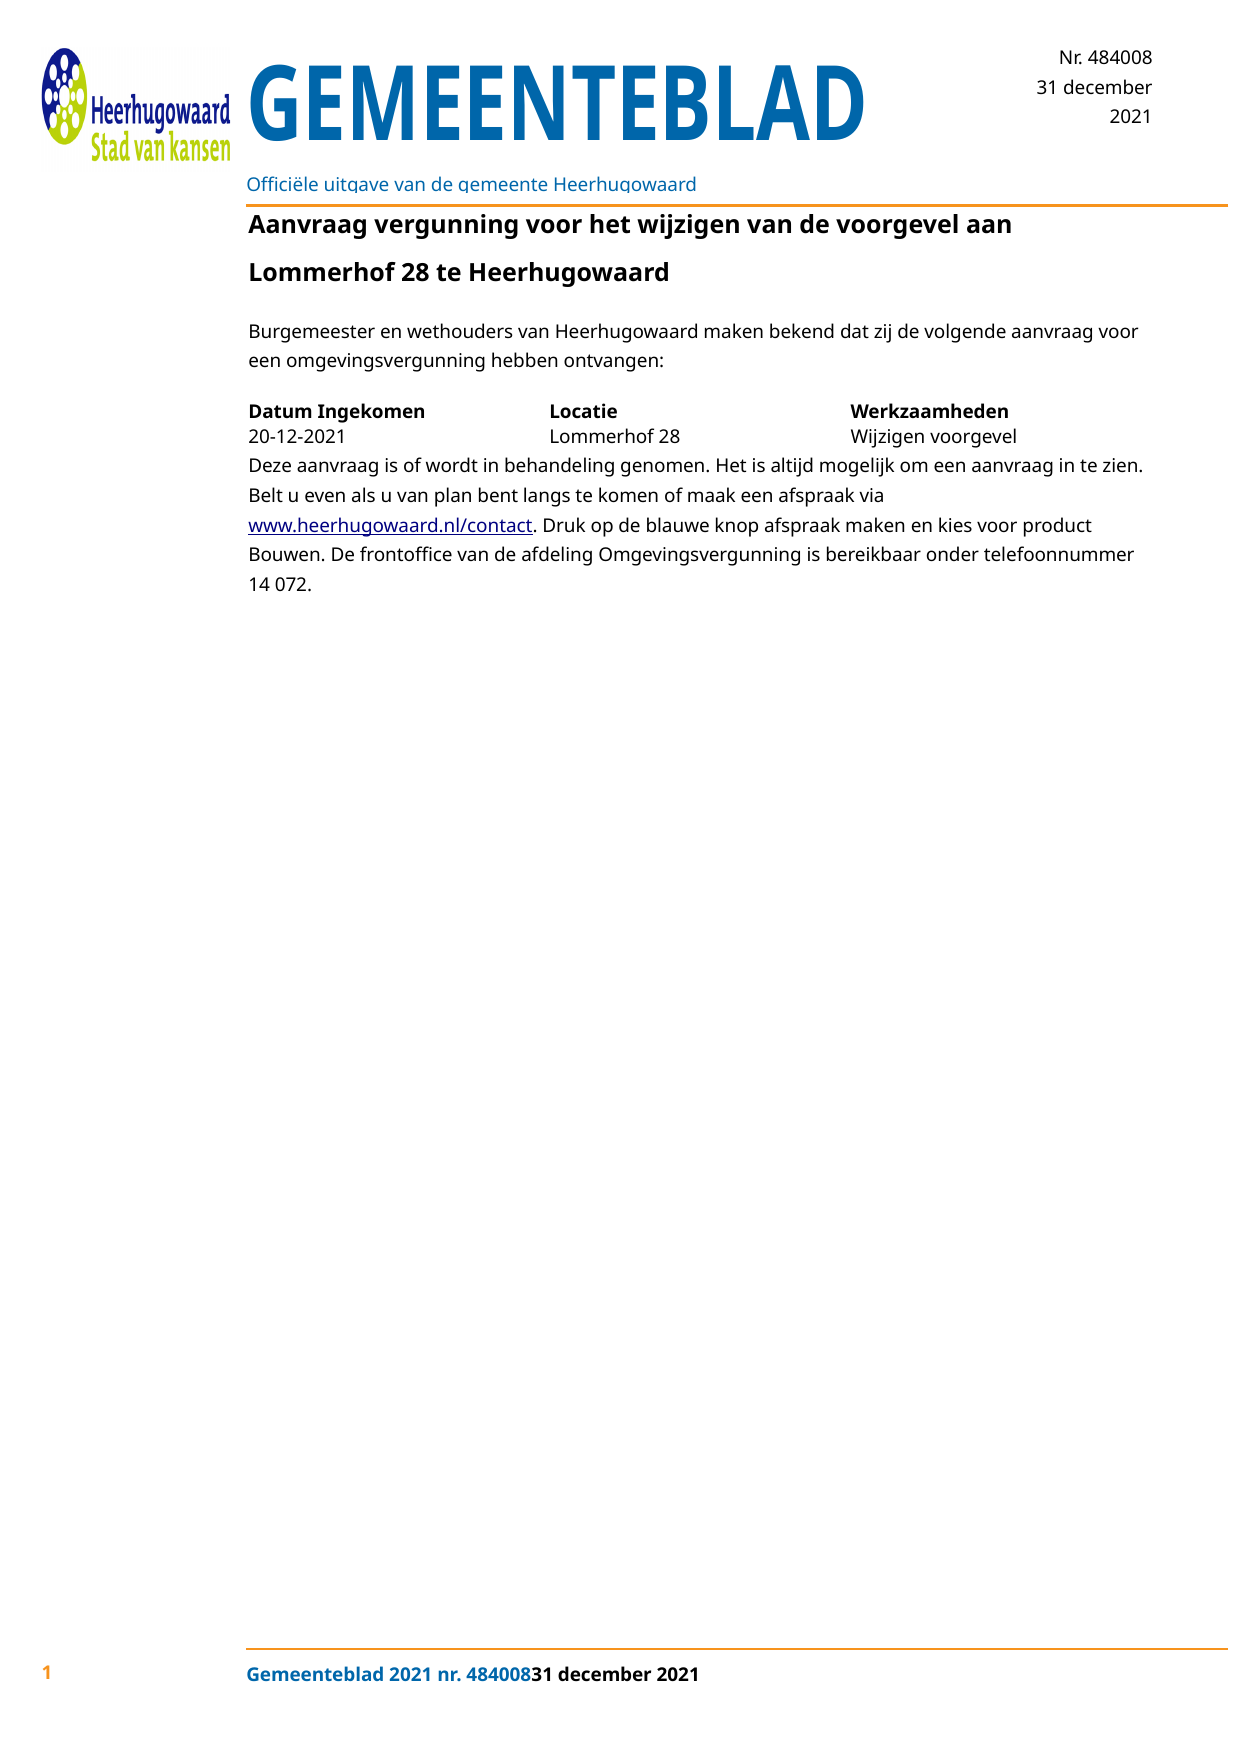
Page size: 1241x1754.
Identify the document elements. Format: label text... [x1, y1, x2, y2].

table_cell Lommerhof 28 [549, 424, 850, 449]
table_cell Wijzigen voorgevel [850, 424, 1152, 449]
text Deze aanvraag is of wordt in behandeling genomen. Het is altijd mogelijk om een aanvraag in te zien. Belt u even als u van plan bent langs te komen of maak een afspraak via www.heerhugowaard.nl/contact. Druk op de blauwe knop afspraak maken en kies voor product Bouwen. De frontoffice van de afdeling Omgevingsvergunning is bereikbaar onder telefoonnummer 14 072. [248, 453, 1152, 597]
table_header Locatie [549, 398, 850, 424]
text Aanvraag vergunning voor het wijzigen van de voorgevel aan Lommerhof 28 te Heerhugowaard [248, 207, 1152, 288]
picture [41, 47, 231, 172]
table_header Datum Ingekomen [248, 398, 549, 424]
table_header Werkzaamheden [850, 398, 1152, 424]
text Burgemeester en wethouders van Heerhugowaard maken bekend dat zij de volgende aanvraag voor een omgevingsvergunning hebben ontvangen: [248, 318, 1152, 373]
table_cell 20-12-2021 [248, 424, 549, 449]
